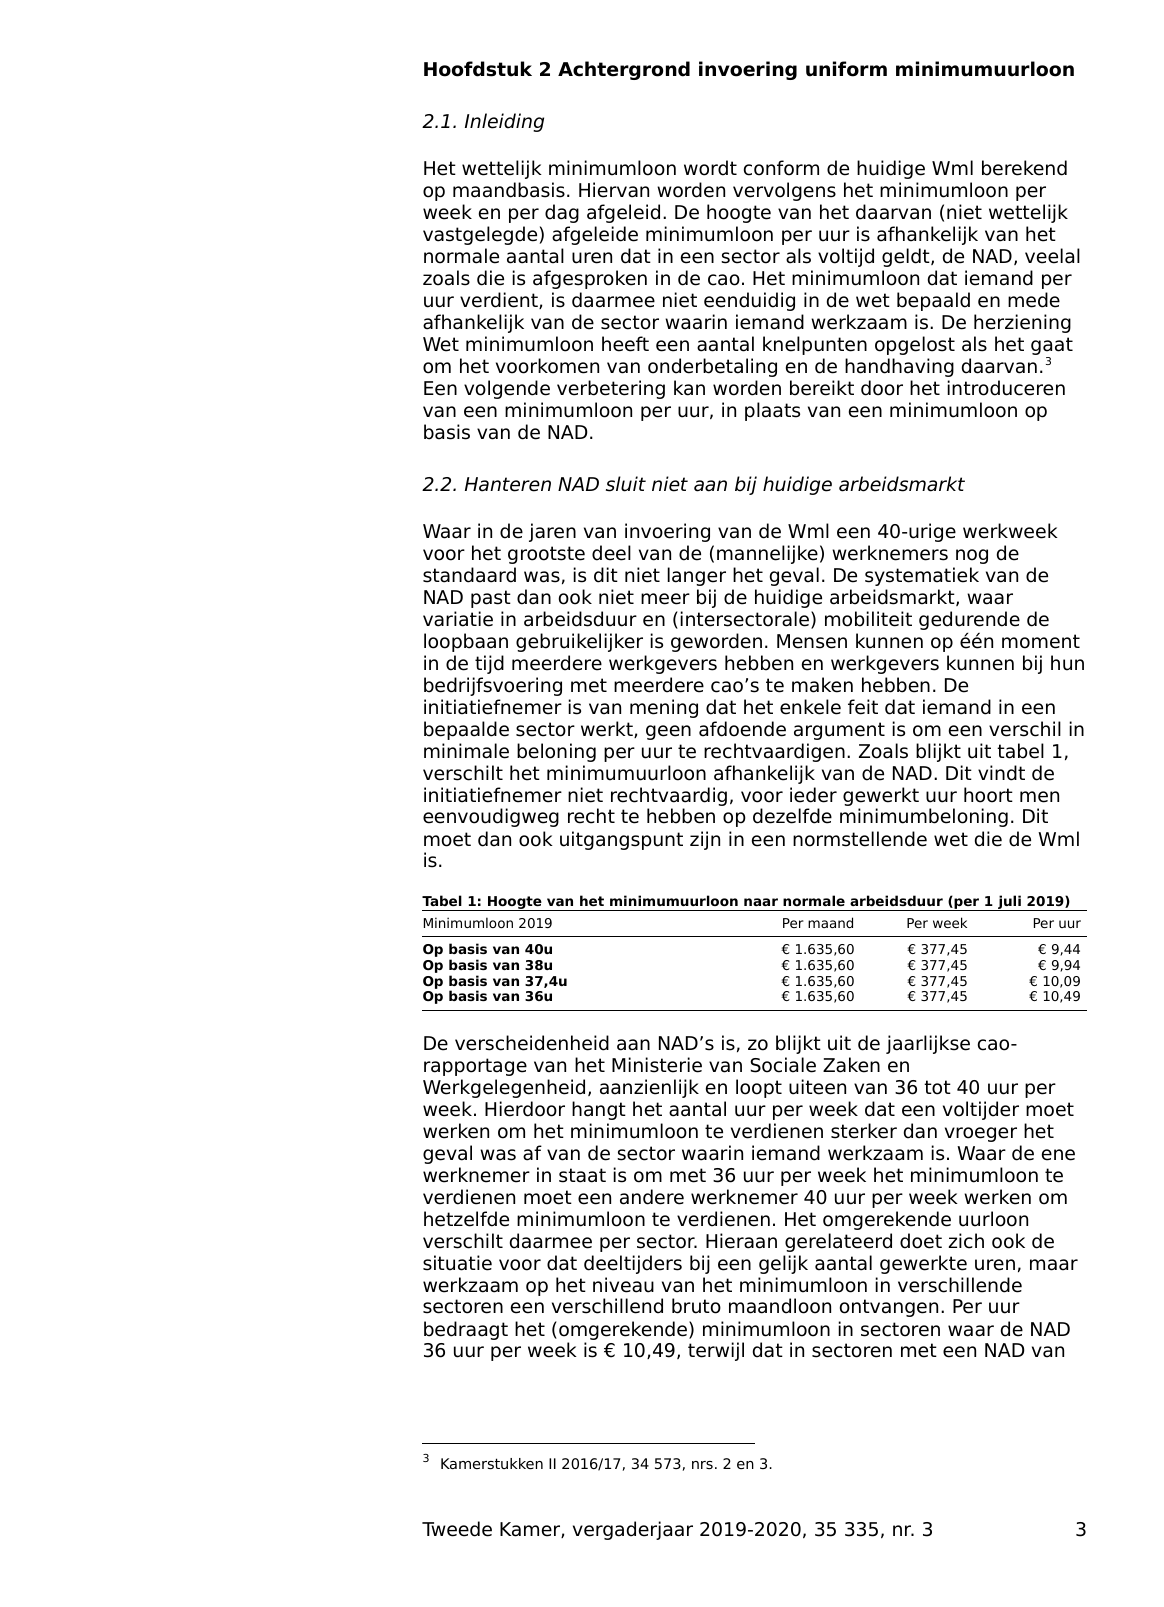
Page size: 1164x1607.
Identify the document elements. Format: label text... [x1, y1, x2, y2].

subtitle 2.2. Hanteren NAD sluit niet aan bij huidige arbeidsmarkt [422, 474, 1087, 496]
subtitle 2.1. Inleiding [422, 111, 1087, 133]
table_cell € 9,44 [974, 937, 1087, 958]
table_cell € 1.635,60 [748, 937, 860, 958]
table_cell Op basis van 38u [422, 958, 747, 973]
table_header Tabel 1: Hoogte van het minimumuurloon naar normale arbeidsduur (per 1 juli 2019) [422, 894, 1087, 910]
table_cell € 10,49 [974, 989, 1087, 1009]
text Kamerstukken II 2016/17, 34 573, nrs. 2 en 3. [422, 1452, 1087, 1474]
table_cell Per uur [974, 911, 1087, 936]
table_cell € 1.635,60 [748, 958, 860, 973]
table_cell Op basis van 37,4u [422, 973, 747, 989]
text De verscheidenheid aan NAD’s is, zo blijkt uit de jaarlijkse cao-rapportage van het Ministerie van Sociale Zaken en Werkgelegenheid, aanzienlijk en loopt uiteen van 36 tot 40 uur per week. Hierdoor hangt het aantal uur per week dat een voltijder moet werken om het minimumloon te verdienen sterker dan vroeger het geval was af van de sector waarin iemand werkzaam is. Waar de ene werknemer in staat is om met 36 uur per week het minimumloon te verdienen moet een andere werknemer 40 uur per week werken om hetzelfde minimumloon te verdienen. Het omgerekende uurloon verschilt daarmee per sector. Hieraan gerelateerd doet zich ook de situatie voor dat deeltijders bij een gelijk aantal gewerkte uren, maar werkzaam op het niveau van het minimumloon in verschillende sectoren een verschillend bruto maandloon ontvangen. Per uur bedraagt het (omgerekende) minimumloon in sectoren waar de NAD 36 uur per week is € 10,49, terwijl dat in sectoren met een NAD van [422, 1033, 1087, 1362]
table_cell Minimumloon 2019 [422, 911, 747, 936]
table_cell € 1.635,60 [748, 989, 860, 1009]
table_cell € 377,45 [860, 989, 973, 1009]
table_cell € 1.635,60 [748, 973, 860, 989]
table_cell € 9,94 [974, 958, 1087, 973]
table_cell Per maand [748, 911, 860, 936]
text Het wettelijk minimumloon wordt conform de huidige Wml berekend op maandbasis. Hiervan worden vervolgens het minimumloon per week en per dag afgeleid. De hoogte van het daarvan (niet wettelijk vastgelegde) afgeleide minimumloon per uur is afhankelijk van het normale aantal uren dat in een sector als voltijd geldt, de NAD, veelal zoals die is afgesproken in de cao. Het minimumloon dat iemand per uur verdient, is daarmee niet eenduidig in de wet bepaald en mede afhankelijk van de sector waarin iemand werkzaam is. De herziening Wet minimumloon heeft een aantal knelpunten opgelost als het gaat om het voorkomen van onderbetaling en de handhaving daarvan. Een volgende verbetering kan worden bereikt door het introduceren van een minimumloon per uur, in plaats van een minimumloon op basis van de NAD. [422, 158, 1087, 444]
text Waar in de jaren van invoering van de Wml een 40-urige werkweek voor het grootste deel van de (mannelijke) werknemers nog de standaard was, is dit niet langer het geval. De systematiek van de NAD past dan ook niet meer bij de huidige arbeidsmarkt, waar variatie in arbeidsduur en (intersectorale) mobiliteit gedurende de loopbaan gebruikelijker is geworden. Mensen kunnen op één moment in de tijd meerdere werkgevers hebben en werkgevers kunnen bij hun bedrijfsvoering met meerdere cao’s te maken hebben. De initiatiefnemer is van mening dat het enkele feit dat iemand in een bepaalde sector werkt, geen afdoende argument is om een verschil in minimale beloning per uur te rechtvaardigen. Zoals blijkt uit tabel 1, verschilt het minimumuurloon afhankelijk van de NAD. Dit vindt de initiatiefnemer niet rechtvaardig, voor ieder gewerkt uur hoort men eenvoudigweg recht te hebben op dezelfde minimumbeloning. Dit moet dan ook uitgangspunt zijn in een normstellende wet die de Wml is. [422, 521, 1087, 872]
table_cell € 377,45 [860, 937, 973, 958]
table_cell Op basis van 40u [422, 937, 747, 958]
table_cell Per week [860, 911, 973, 936]
table_cell € 377,45 [860, 973, 973, 989]
table_cell € 10,09 [974, 973, 1087, 989]
table_cell Op basis van 36u [422, 989, 747, 1009]
table_cell € 377,45 [860, 958, 973, 973]
subtitle Hoofdstuk 2 Achtergrond invoering uniform minimumuurloon [422, 59, 1087, 81]
